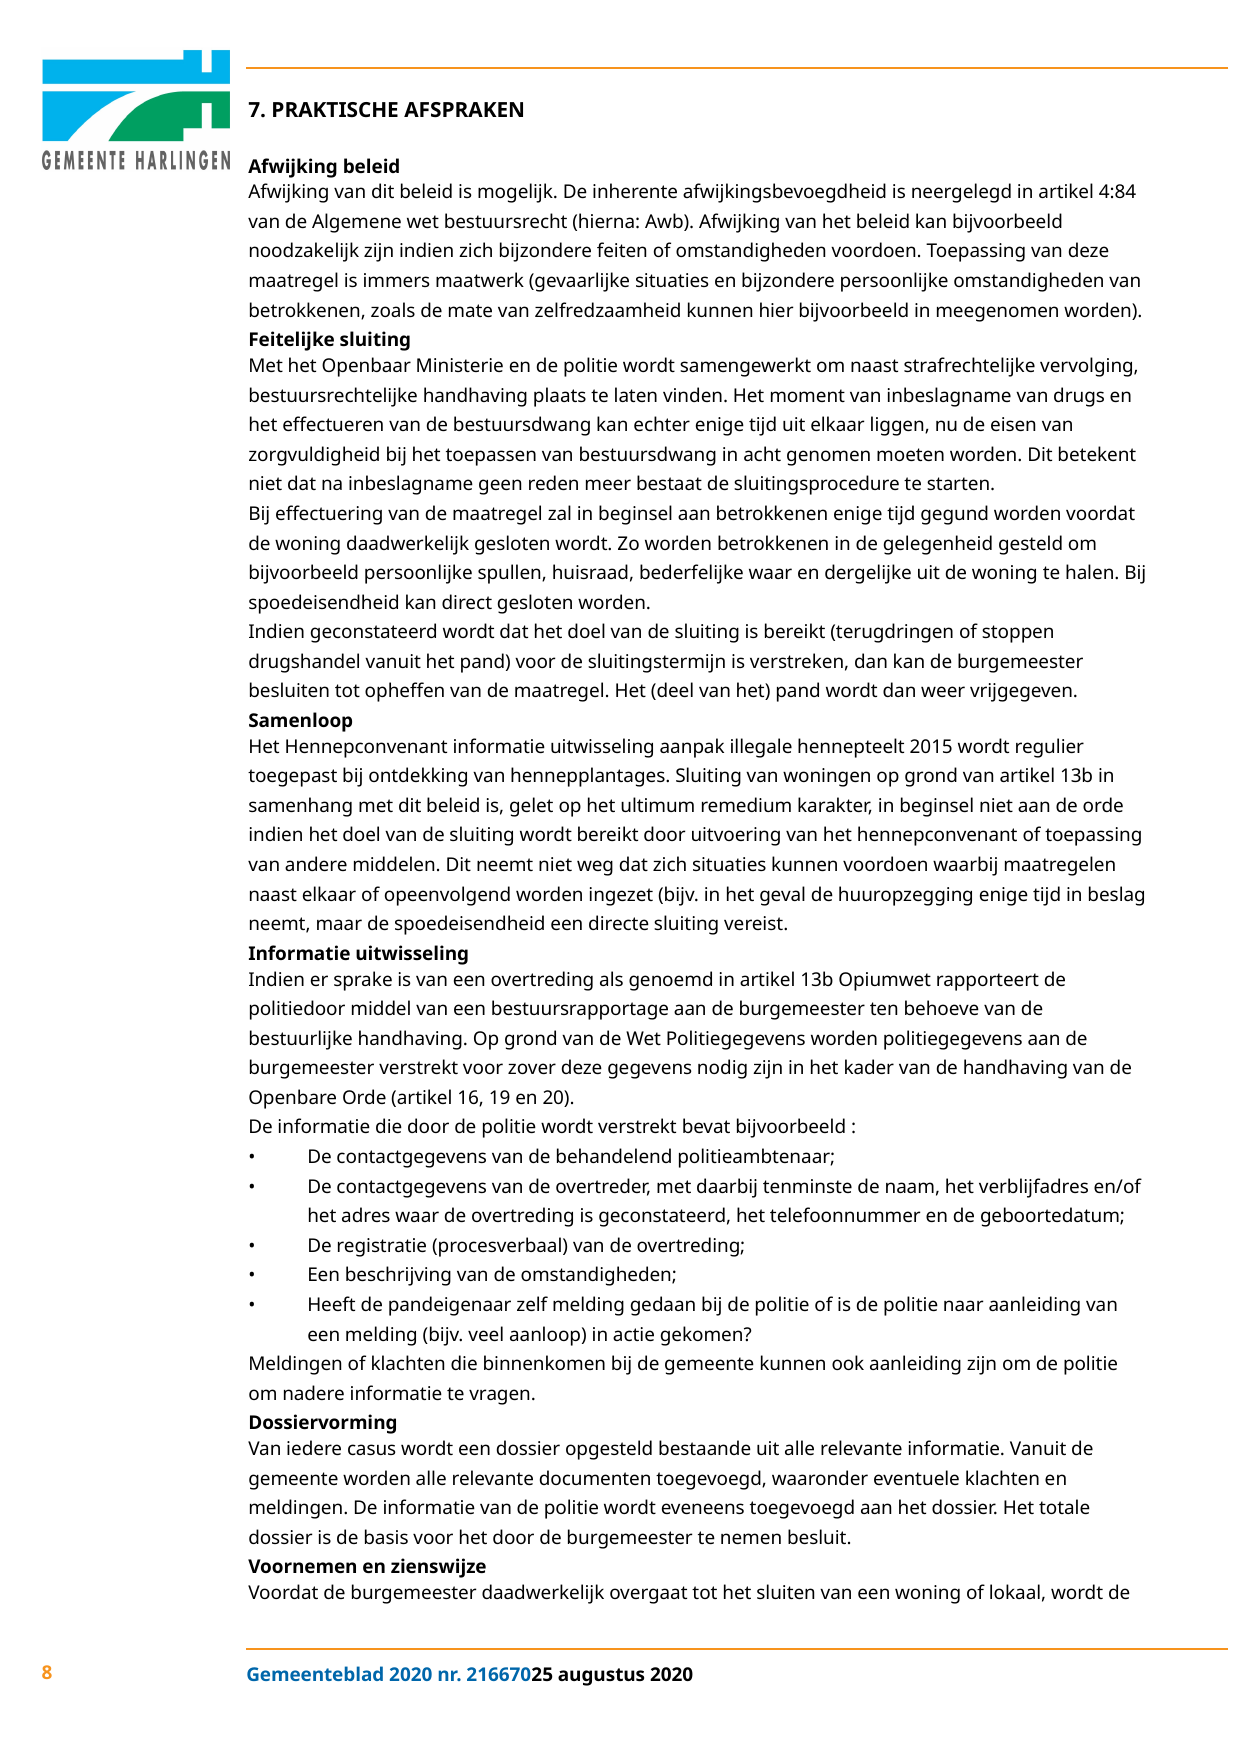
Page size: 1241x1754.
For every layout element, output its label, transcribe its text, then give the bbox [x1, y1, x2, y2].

text De informatie die door de politie wordt verstrekt bevat bijvoorbeeld : [248, 1114, 1152, 1139]
text 7. PRAKTISCHE AFSPRAKEN [248, 95, 1152, 123]
text Dossiervorming [248, 1409, 1152, 1435]
picture [41, 47, 231, 172]
list De registratie (procesverbaal) van de overtreding; [248, 1232, 1152, 1258]
text Het Hennepconvenant informatie uitwisseling aanpak illegale hennepteelt 2015 wordt regulier toegepast bij ontdekking van hennepplantages. Sluiting van woningen op grond van artikel 13b in samenhang met dit beleid is, gelet op het ultimum remedium karakter, in beginsel niet aan de orde indien het doel van de sluiting wordt bereikt door uitvoering van het hennepconvenant of toepassing van andere middelen. Dit neemt niet weg dat zich situaties kunnen voordoen waarbij maatregelen naast elkaar of opeenvolgend worden ingezet (bijv. in het geval de huuropzegging enige tijd in beslag neemt, maar de spoedeisendheid een directe sluiting vereist. [248, 733, 1152, 936]
list De contactgegevens van de behandelend politieambtenaar; [248, 1143, 1152, 1169]
text Informatie uitwisseling [248, 940, 1152, 966]
text Afwijking beleid [248, 153, 1152, 178]
list De contactgegevens van de overtreder, met daarbij tenminste de naam, het verblijfadres en/of het adres waar de overtreding is geconstateerd, het telefoonnummer en de geboortedatum; [248, 1173, 1152, 1228]
text Samenloop [248, 707, 1152, 733]
text Met het Openbaar Ministerie en de politie wordt samengewerkt om naast strafrechtelijke vervolging, bestuursrechtelijke handhaving plaats te laten vinden. Het moment van inbeslagname van drugs en het effectueren van de bestuursdwang kan echter enige tijd uit elkaar liggen, nu de eisen van zorgvuldigheid bij het toepassen van bestuursdwang in acht genomen moeten worden. Dit betekent niet dat na inbeslagname geen reden meer bestaat de sluitingsprocedure te starten. [248, 352, 1152, 496]
text Indien geconstateerd wordt dat het doel van de sluiting is bereikt (terugdringen of stoppen drugshandel vanuit het pand) voor de sluitingstermijn is verstreken, dan kan de burgemeester besluiten tot opheffen van de maatregel. Het (deel van het) pand wordt dan weer vrijgegeven. [248, 618, 1152, 703]
text Bij effectuering van de maatregel zal in beginsel aan betrokkenen enige tijd gegund worden voordat de woning daadwerkelijk gesloten wordt. Zo worden betrokkenen in de gelegenheid gesteld om bijvoorbeeld persoonlijke spullen, huisraad, bederfelijke waar en dergelijke uit de woning te halen. Bij spoedeisendheid kan direct gesloten worden. [248, 500, 1152, 614]
text Afwijking van dit beleid is mogelijk. De inherente afwijkingsbevoegdheid is neergelegd in artikel 4:84 van de Algemene wet bestuursrecht (hierna: Awb). Afwijking van het beleid kan bijvoorbeeld noodzakelijk zijn indien zich bijzondere feiten of omstandigheden voordoen. Toepassing van deze maatregel is immers maatwerk (gevaarlijke situaties en bijzondere persoonlijke omstandigheden van betrokkenen, zoals de mate van zelfredzaamheid kunnen hier bijvoorbeeld in meegenomen worden). [248, 178, 1152, 323]
text Meldingen of klachten die binnenkomen bij de gemeente kunnen ook aanleiding zijn om de politie om nadere informatie te vragen. [248, 1350, 1152, 1406]
list Heeft de pandeigenaar zelf melding gedaan bij de politie of is de politie naar aanleiding van een melding (bijv. veel aanloop) in actie gekomen? [248, 1291, 1152, 1346]
text Indien er sprake is van een overtreding als genoemd in artikel 13b Opiumwet rapporteert de politiedoor middel van een bestuursrapportage aan de burgemeester ten behoeve van de bestuurlijke handhaving. Op grond van de Wet Politiegegevens worden politiegegevens aan de burgemeester verstrekt voor zover deze gegevens nodig zijn in het kader van de handhaving van de Openbare Orde (artikel 16, 19 en 20). [248, 966, 1152, 1110]
list Een beschrijving van de omstandigheden; [248, 1262, 1152, 1287]
text Voordat de burgemeester daadwerkelijk overgaat tot het sluiten van een woning of lokaal, wordt de [248, 1579, 1152, 1605]
text Voornemen en zienswijze [248, 1553, 1152, 1579]
text Van iedere casus wordt een dossier opgesteld bestaande uit alle relevante informatie. Vanuit de gemeente worden alle relevante documenten toegevoegd, waaronder eventuele klachten en meldingen. De informatie van de politie wordt eveneens toegevoegd aan het dossier. Het totale dossier is de basis voor het door de burgemeester te nemen besluit. [248, 1435, 1152, 1550]
text Feitelijke sluiting [248, 326, 1152, 352]
